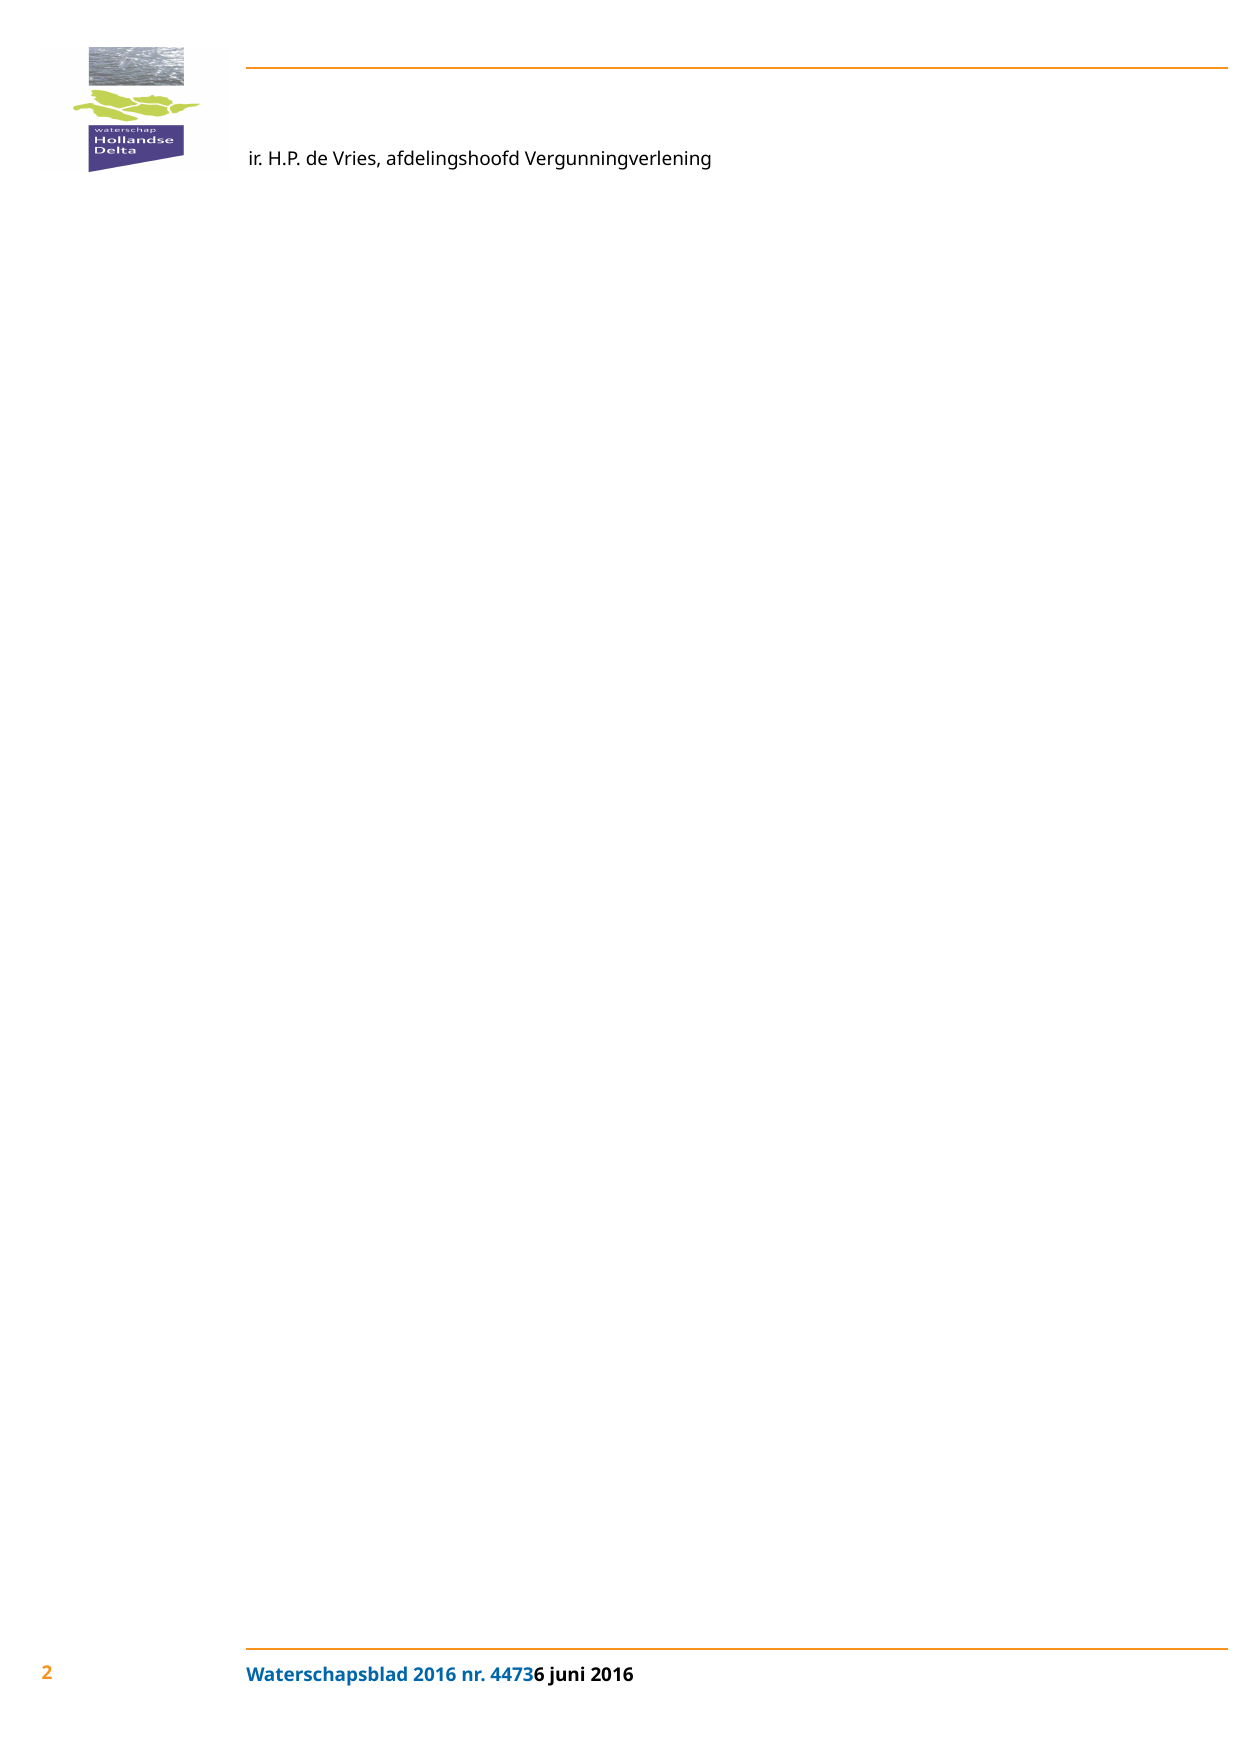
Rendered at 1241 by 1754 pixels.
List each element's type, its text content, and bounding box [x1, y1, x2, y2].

text ir. H.P. de Vries, afdelingshoofd Vergunningverlening [248, 145, 1152, 171]
text ​ [248, 95, 1152, 121]
picture [41, 47, 231, 172]
